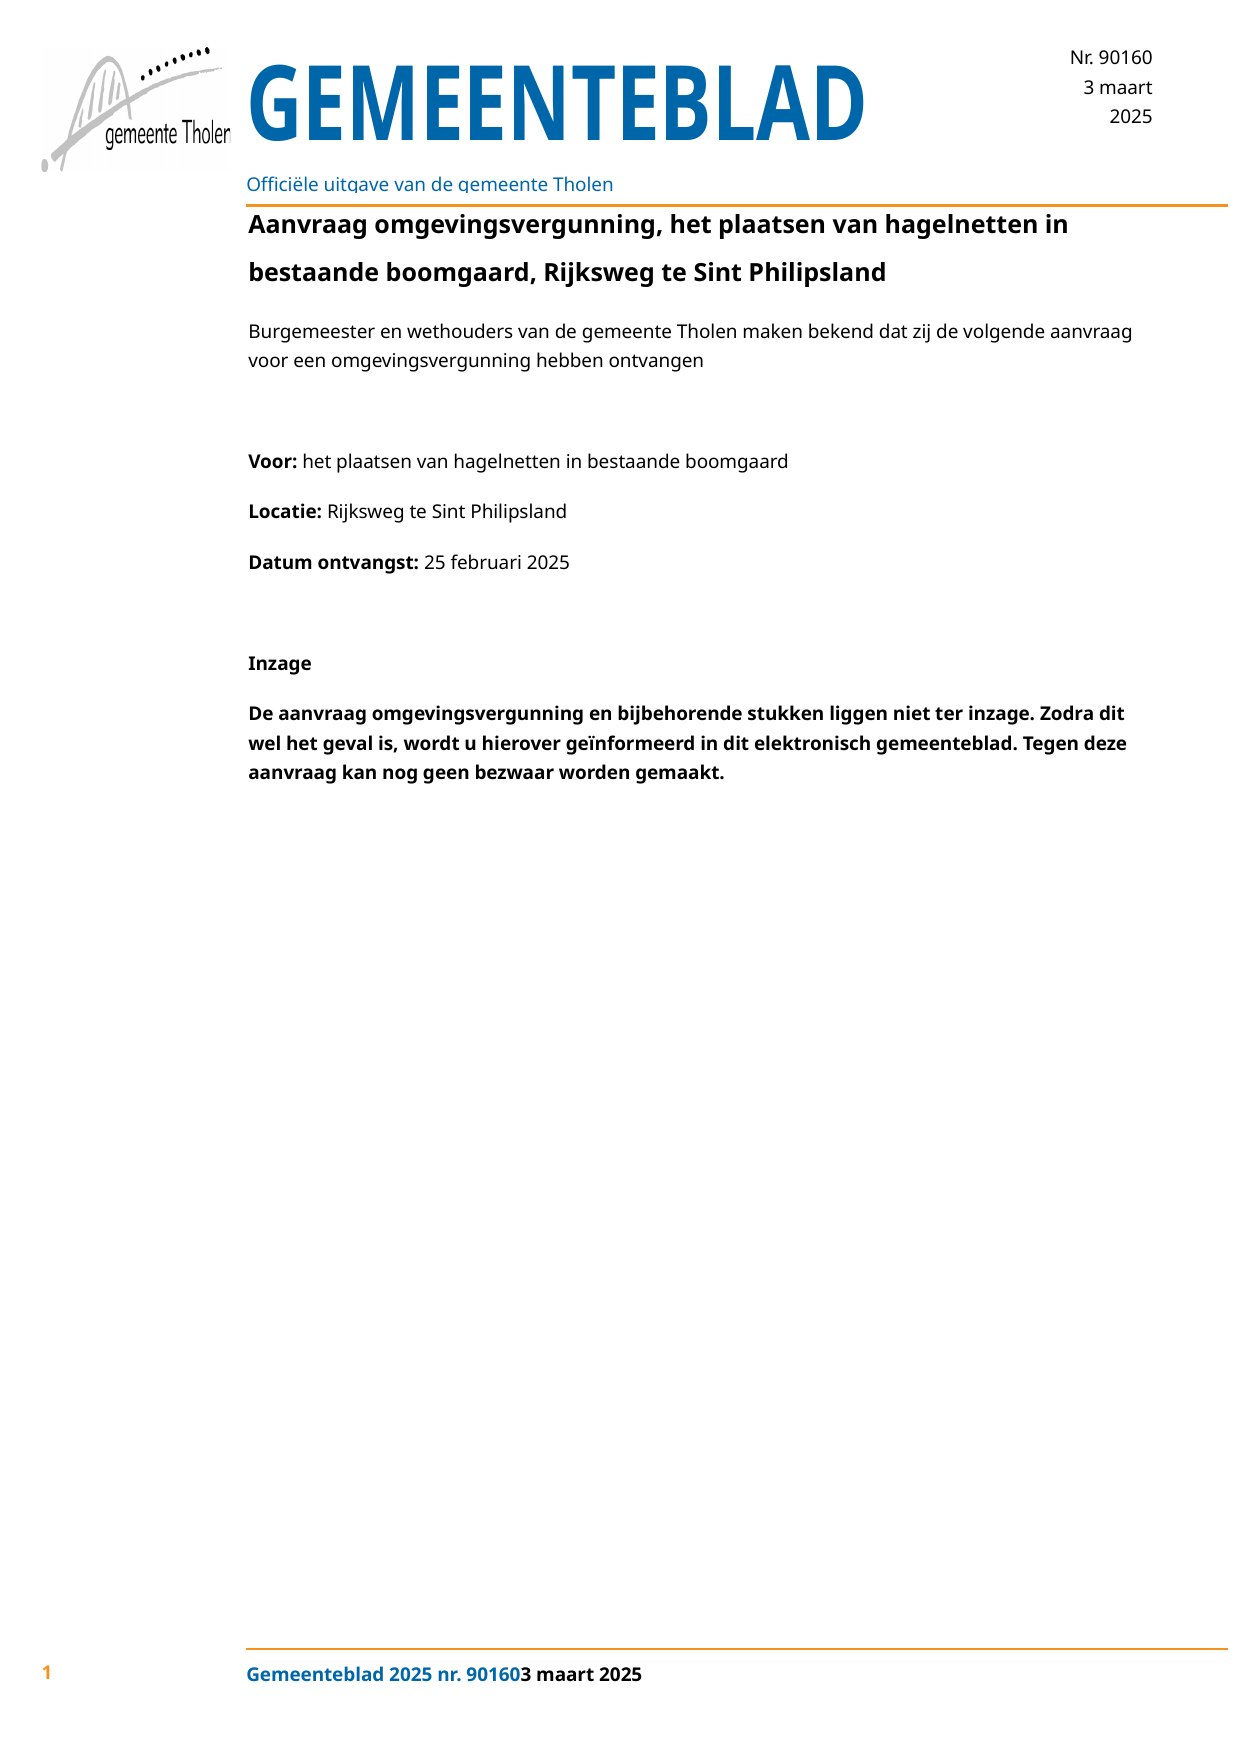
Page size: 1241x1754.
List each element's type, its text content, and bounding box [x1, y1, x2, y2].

text Inzage [248, 650, 1152, 676]
text Datum ontvangst: 25 februari 2025 [248, 549, 1152, 575]
text Locatie: Rijksweg te Sint Philipsland [248, 499, 1152, 524]
text Aanvraag omgevingsvergunning, het plaatsen van hagelnetten in bestaande boomgaard, Rijksweg te Sint Philipsland [248, 207, 1152, 288]
text De aanvraag omgevingsvergunning en bijbehorende stukken liggen niet ter inzage. Zodra dit wel het geval is, wordt u hierover geïnformeerd in dit elektronisch gemeenteblad. Tegen deze aanvraag kan nog geen bezwaar worden gemaakt. [248, 700, 1152, 785]
picture [41, 47, 231, 172]
text Burgemeester en wethouders van de gemeente Tholen maken bekend dat zij de volgende aanvraag voor een omgevingsvergunning hebben ontvangen [248, 318, 1152, 373]
text Voor: het plaatsen van hagelnetten in bestaande boomgaard [248, 448, 1152, 474]
